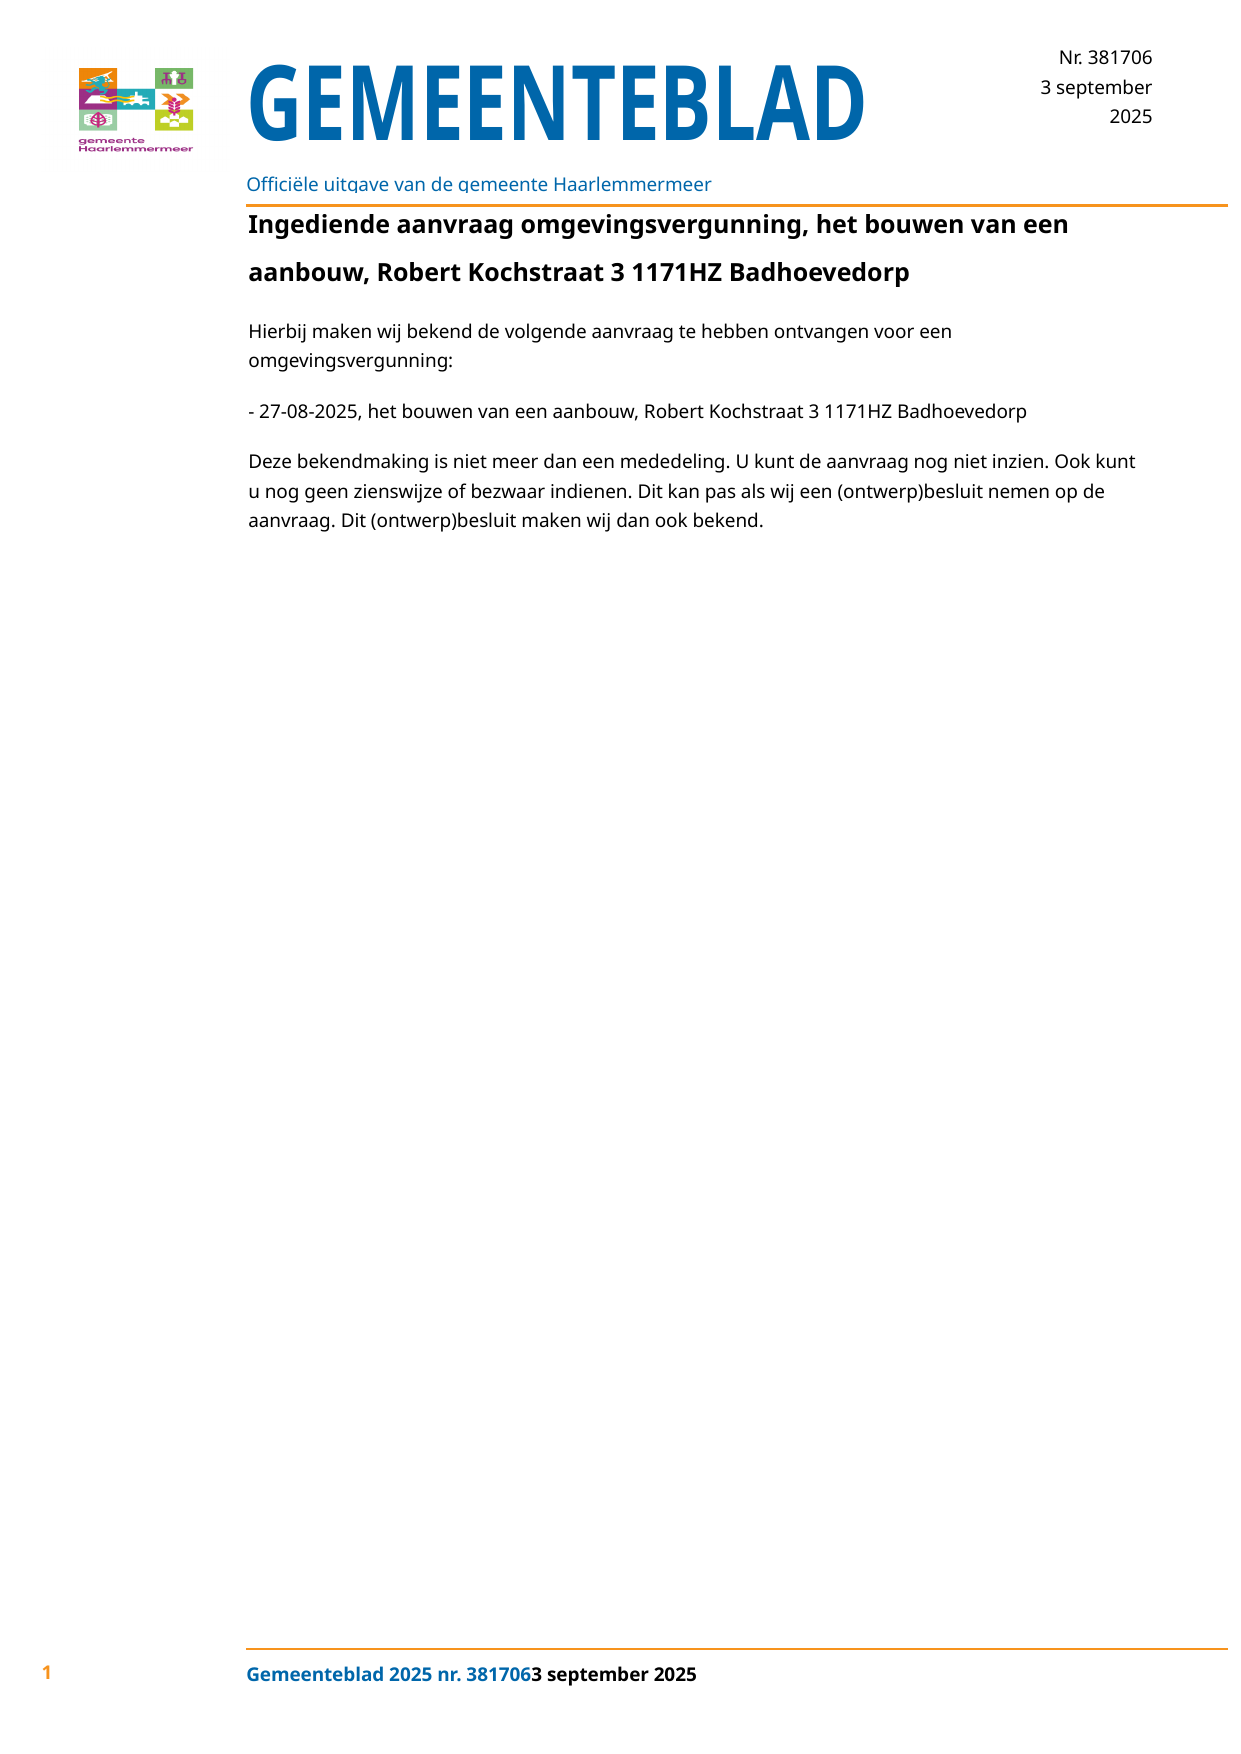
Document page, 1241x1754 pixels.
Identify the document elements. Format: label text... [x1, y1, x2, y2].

text Deze bekendmaking is niet meer dan een mededeling. U kunt de aanvraag nog niet inzien. Ook kunt u nog geen zienswijze of bezwaar indienen. Dit kan pas als wij een (ontwerp)besluit nemen op de aanvraag. Dit (ontwerp)besluit maken wij dan ook bekend. [248, 448, 1152, 533]
text Ingediende aanvraag omgevingsvergunning, het bouwen van een aanbouw, Robert Kochstraat 3 1171HZ Badhoevedorp [248, 207, 1152, 288]
picture [41, 47, 231, 172]
text Hierbij maken wij bekend de volgende aanvraag te hebben ontvangen voor een omgevingsvergunning: [248, 318, 1152, 373]
text - 27-08-2025, het bouwen van een aanbouw, Robert Kochstraat 3 1171HZ Badhoevedorp [248, 398, 1152, 424]
